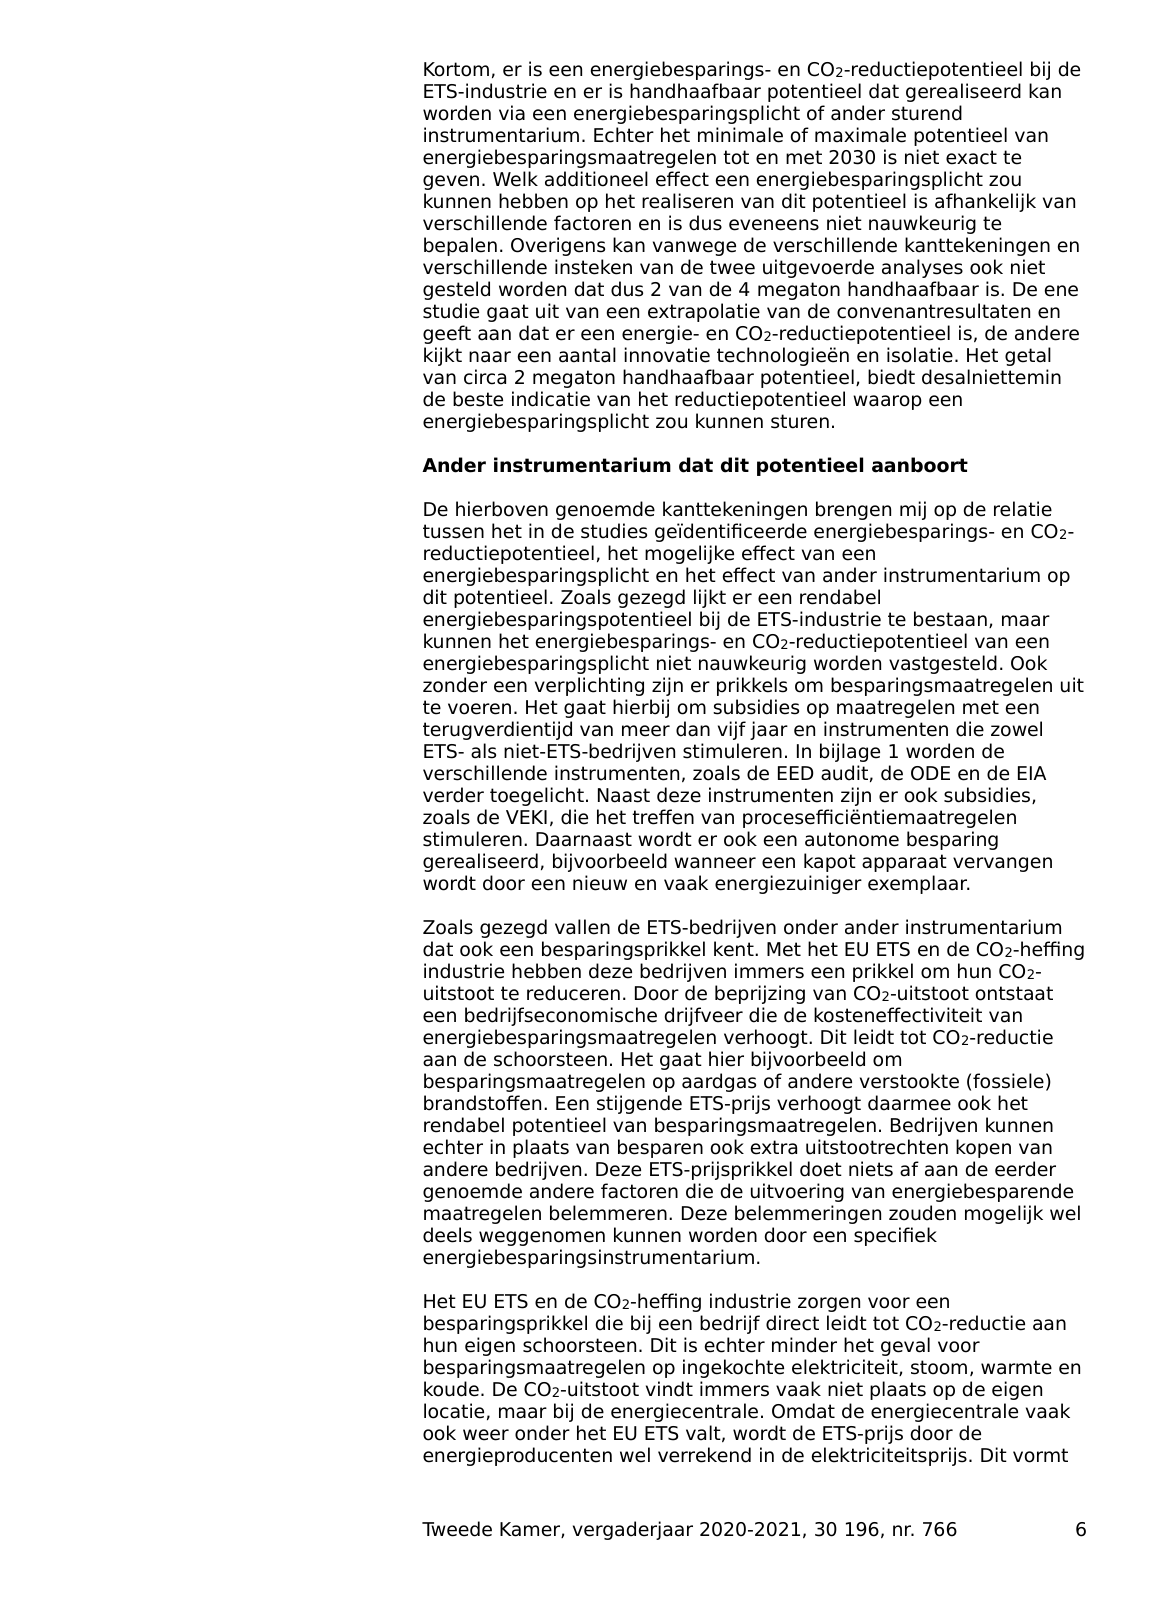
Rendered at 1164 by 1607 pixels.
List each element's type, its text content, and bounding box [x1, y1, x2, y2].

text De hierboven genoemde kanttekeningen brengen mij op de relatie tussen het in de studies geïdentificeerde energiebesparings- en CO2-reductiepotentieel, het mogelijke effect van een energiebesparingsplicht en het effect van ander instrumentarium op dit potentieel. Zoals gezegd lijkt er een rendabel energiebesparingspotentieel bij de ETS-industrie te bestaan, maar kunnen het energiebesparings- en CO2-reductiepotentieel van een energiebesparingsplicht niet nauwkeurig worden vastgesteld. Ook zonder een verplichting zijn er prikkels om besparingsmaatregelen uit te voeren. Het gaat hierbij om subsidies op maatregelen met een terugverdientijd van meer dan vijf jaar en instrumenten die zowel ETS- als niet-ETS-bedrijven stimuleren. In bijlage 1 worden de verschillende instrumenten, zoals de EED audit, de ODE en de EIA verder toegelicht. Naast deze instrumenten zijn er ook subsidies, zoals de VEKI, die het treffen van procesefficiëntiemaatregelen stimuleren. Daarnaast wordt er ook een autonome besparing gerealiseerd, bijvoorbeeld wanneer een kapot apparaat vervangen wordt door een nieuw en vaak energiezuiniger exemplaar. [422, 499, 1087, 895]
subtitle Ander instrumentarium dat dit potentieel aanboort [422, 455, 1087, 477]
text Zoals gezegd vallen de ETS-bedrijven onder ander instrumentarium dat ook een besparingsprikkel kent. Met het EU ETS en de CO2-heffing industrie hebben deze bedrijven immers een prikkel om hun CO2-uitstoot te reduceren. Door de beprijzing van CO2-uitstoot ontstaat een bedrijfseconomische drijfveer die de kosteneffectiviteit van energiebesparingsmaatregelen verhoogt. Dit leidt tot CO2-reductie aan de schoorsteen. Het gaat hier bijvoorbeeld om besparingsmaatregelen op aardgas of andere verstookte (fossiele) brandstoffen. Een stijgende ETS-prijs verhoogt daarmee ook het rendabel potentieel van besparingsmaatregelen. Bedrijven kunnen echter in plaats van besparen ook extra uitstootrechten kopen van andere bedrijven. Deze ETS-prijsprikkel doet niets af aan de eerder genoemde andere factoren die de uitvoering van energiebesparende maatregelen belemmeren. Deze belemmeringen zouden mogelijk wel deels weggenomen kunnen worden door een specifiek energiebesparingsinstrumentarium. [422, 917, 1087, 1268]
text Het EU ETS en de CO2-heffing industrie zorgen voor een besparingsprikkel die bij een bedrijf direct leidt tot CO2-reductie aan hun eigen schoorsteen. Dit is echter minder het geval voor besparingsmaatregelen op ingekochte elektriciteit, stoom, warmte en koude. De CO2-uitstoot vindt immers vaak niet plaats op de eigen locatie, maar bij de energiecentrale. Omdat de energiecentrale vaak ook weer onder het EU ETS valt, wordt de ETS-prijs door de energieproducenten wel verrekend in de elektriciteitsprijs. Dit vormt [422, 1291, 1087, 1467]
text Kortom, er is een energiebesparings- en CO2-reductiepotentieel bij de ETS-industrie en er is handhaafbaar potentieel dat gerealiseerd kan worden via een energiebesparingsplicht of ander sturend instrumentarium. Echter het minimale of maximale potentieel van energiebesparingsmaatregelen tot en met 2030 is niet exact te geven. Welk additioneel effect een energiebesparingsplicht zou kunnen hebben op het realiseren van dit potentieel is afhankelijk van verschillende factoren en is dus eveneens niet nauwkeurig te bepalen. Overigens kan vanwege de verschillende kanttekeningen en verschillende insteken van de twee uitgevoerde analyses ook niet gesteld worden dat dus 2 van de 4 megaton handhaafbaar is. De ene studie gaat uit van een extrapolatie van de convenantresultaten en geeft aan dat er een energie- en CO2-reductiepotentieel is, de andere kijkt naar een aantal innovatie technologieën en isolatie. Het getal van circa 2 megaton handhaafbaar potentieel, biedt desalniettemin de beste indicatie van het reductiepotentieel waarop een energiebesparingsplicht zou kunnen sturen. [422, 59, 1087, 433]
